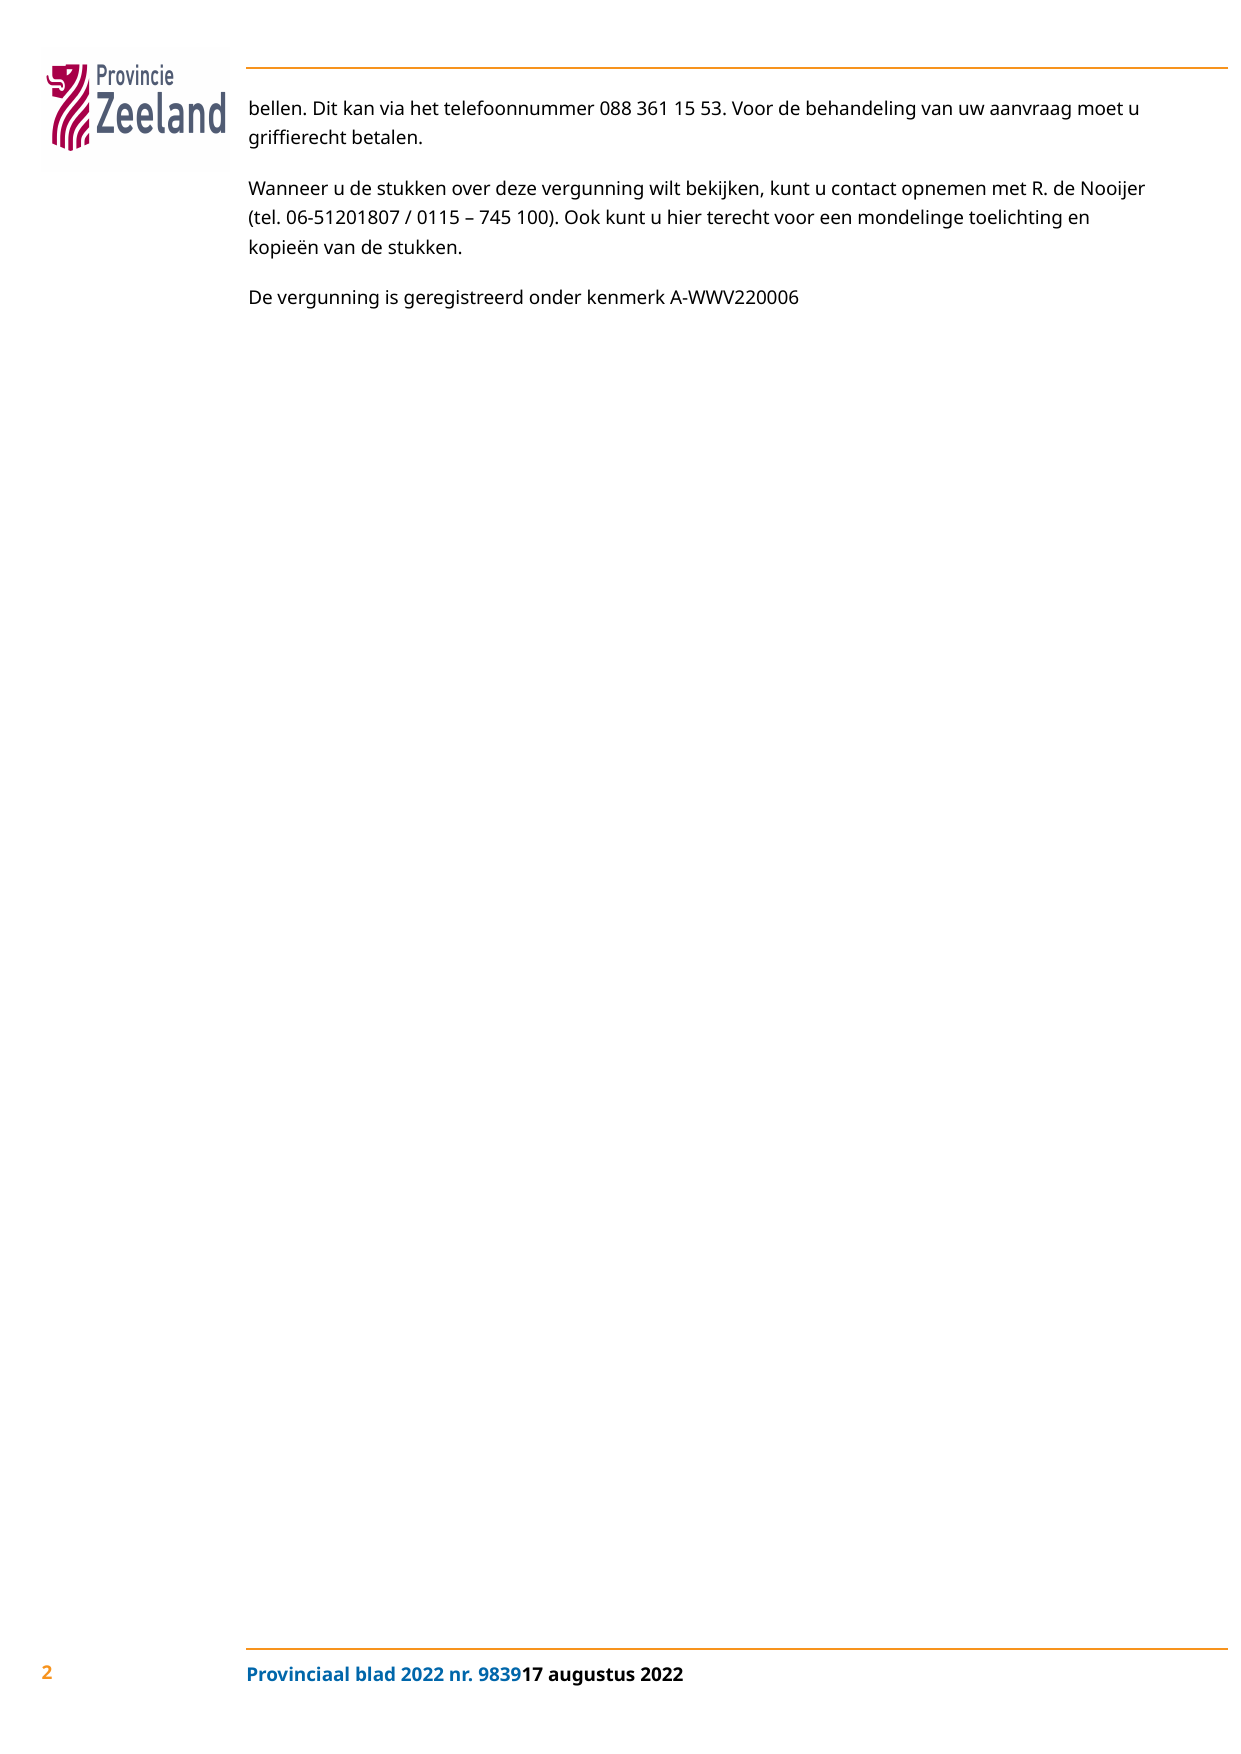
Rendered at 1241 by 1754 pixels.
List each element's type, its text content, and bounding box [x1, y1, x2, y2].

picture [41, 47, 231, 172]
text De vergunning is geregistreerd onder kenmerk A-WWV220006 [248, 284, 1152, 310]
text Wanneer u de stukken over deze vergunning wilt bekijken, kunt u contact opnemen met R. de Nooijer (tel. 06-51201807 / 0115 – 745 100). Ook kunt u hier terecht voor een mondelinge toelichting en kopieën van de stukken. [248, 175, 1152, 260]
text bellen. Dit kan via het telefoonnummer 088 361 15 53. Voor de behandeling van uw aanvraag moet u griffierecht betalen. [248, 95, 1152, 150]
